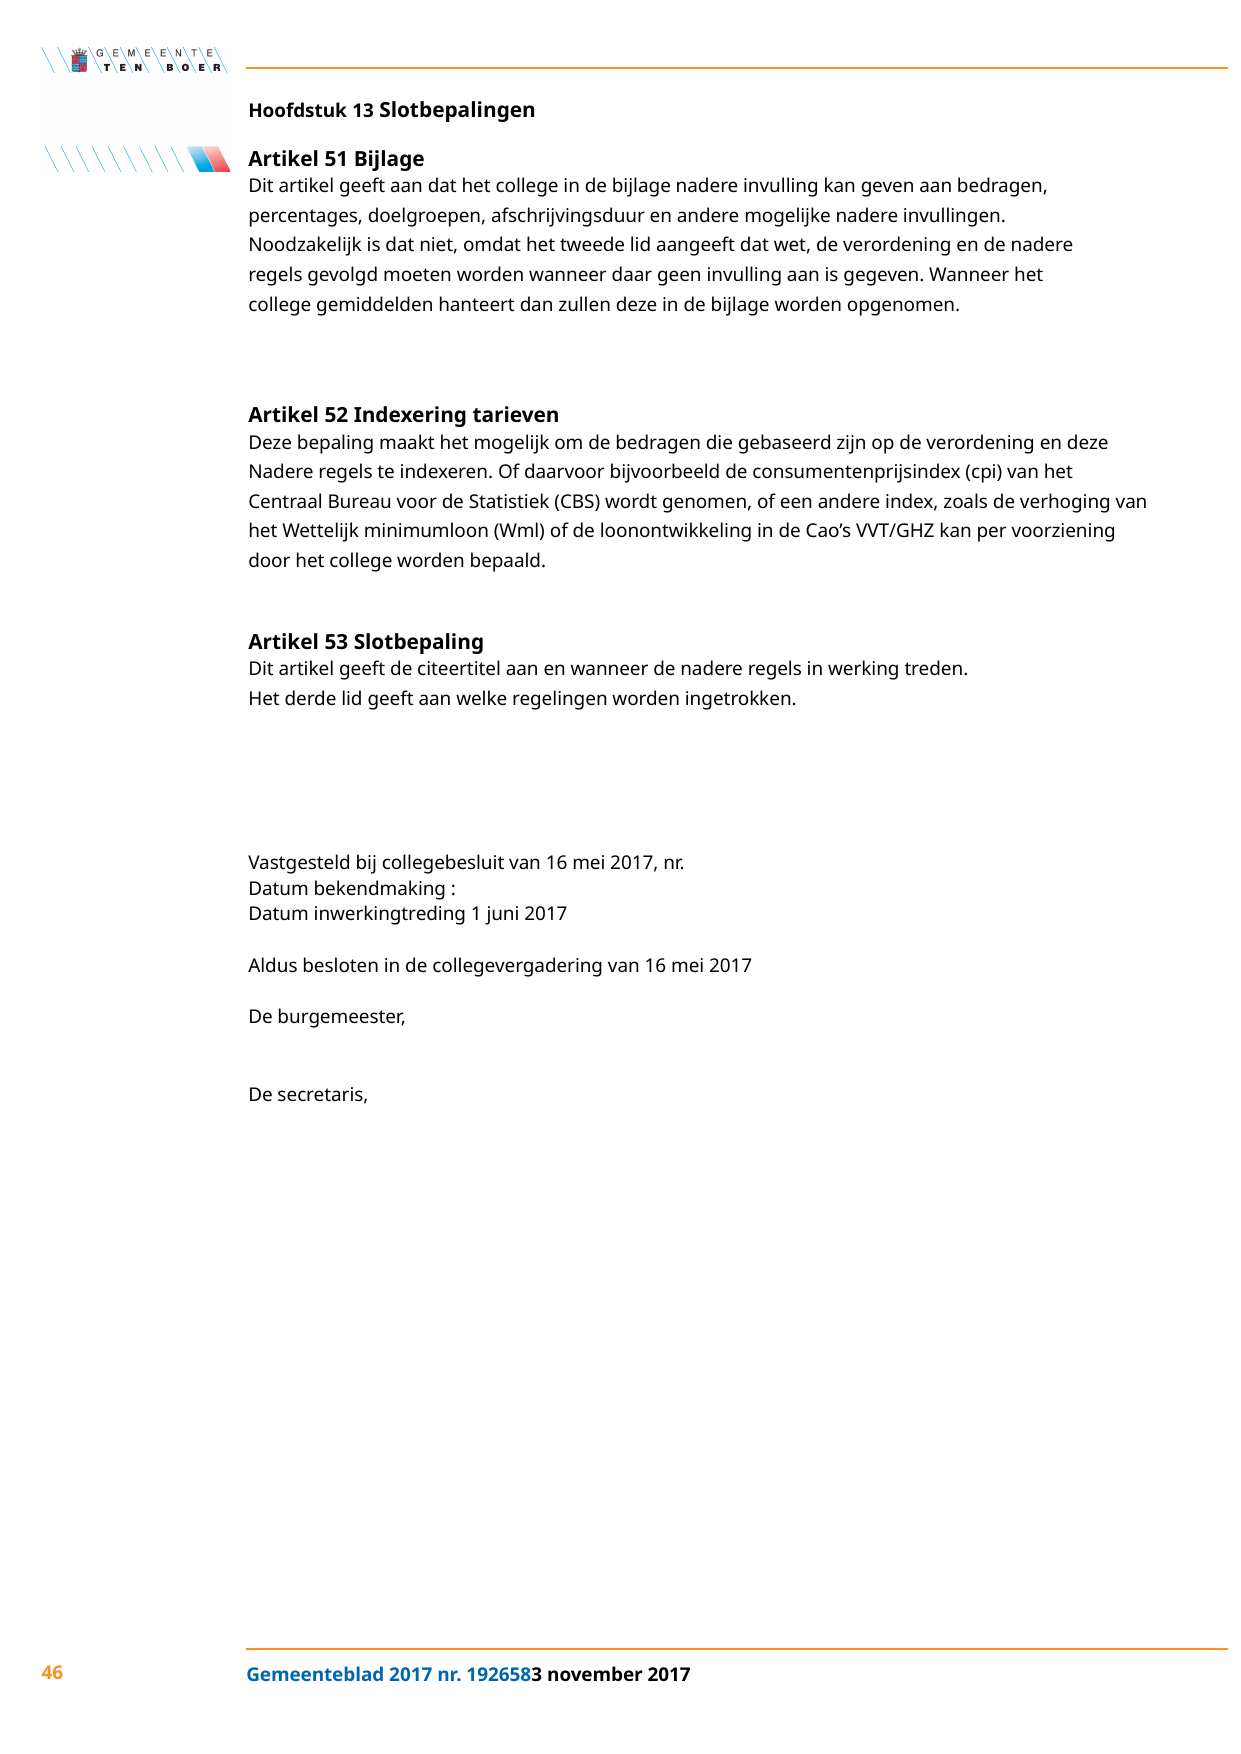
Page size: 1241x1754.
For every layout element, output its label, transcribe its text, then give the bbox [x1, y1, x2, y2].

text Noodzakelijk is dat niet, omdat het tweede lid aangeeft dat wet, de verordening en de nadere [248, 232, 1152, 257]
text Artikel 53 Slotbepaling [248, 627, 1152, 656]
text Datum bekendmaking : [248, 875, 1152, 901]
text college gemiddelden hanteert dan zullen deze in de bijlage worden opgenomen. [248, 291, 1152, 317]
text De secretaris, [248, 1081, 1152, 1106]
text Aldus besloten in de collegevergadering van 16 mei 2017 [248, 952, 1152, 978]
text De burgemeester, [248, 1003, 1152, 1029]
text Dit artikel geeft de citeertitel aan en wanneer de nadere regels in werking treden. [248, 656, 1152, 681]
text Vastgesteld bij collegebesluit van 16 mei 2017, nr. [248, 849, 1152, 875]
text Dit artikel geeft aan dat het college in de bijlage nadere invulling kan geven aan bedragen, [248, 172, 1152, 198]
text Het derde lid geeft aan welke regelingen worden ingetrokken. [248, 685, 1152, 711]
text Artikel 52 Indexering tarieven [248, 400, 1152, 429]
picture [41, 47, 231, 172]
text Hoofdstuk 13 Slotbepalingen [248, 95, 1152, 123]
text regels gevolgd moeten worden wanneer daar geen invulling aan is gegeven. Wanneer het [248, 261, 1152, 287]
text percentages, doelgroepen, afschrijvingsduur en andere mogelijke nadere invullingen. [248, 202, 1152, 228]
text Artikel 51 Bijlage [248, 144, 1152, 172]
text Datum inwerkingtreding 1 juni 2017 [248, 901, 1152, 926]
text Deze bepaling maakt het mogelijk om de bedragen die gebaseerd zijn op de verordening en deze Nadere regels te indexeren. Of daarvoor bijvoorbeeld de consumentenprijsindex (cpi) van het Centraal Bureau voor de Statistiek (CBS) wordt genomen, of een andere index, zoals de verhoging van het Wettelijk minimumloon (Wml) of de loonontwikkeling in de Cao’s VVT/GHZ kan per voorziening door het college worden bepaald. [248, 429, 1152, 573]
